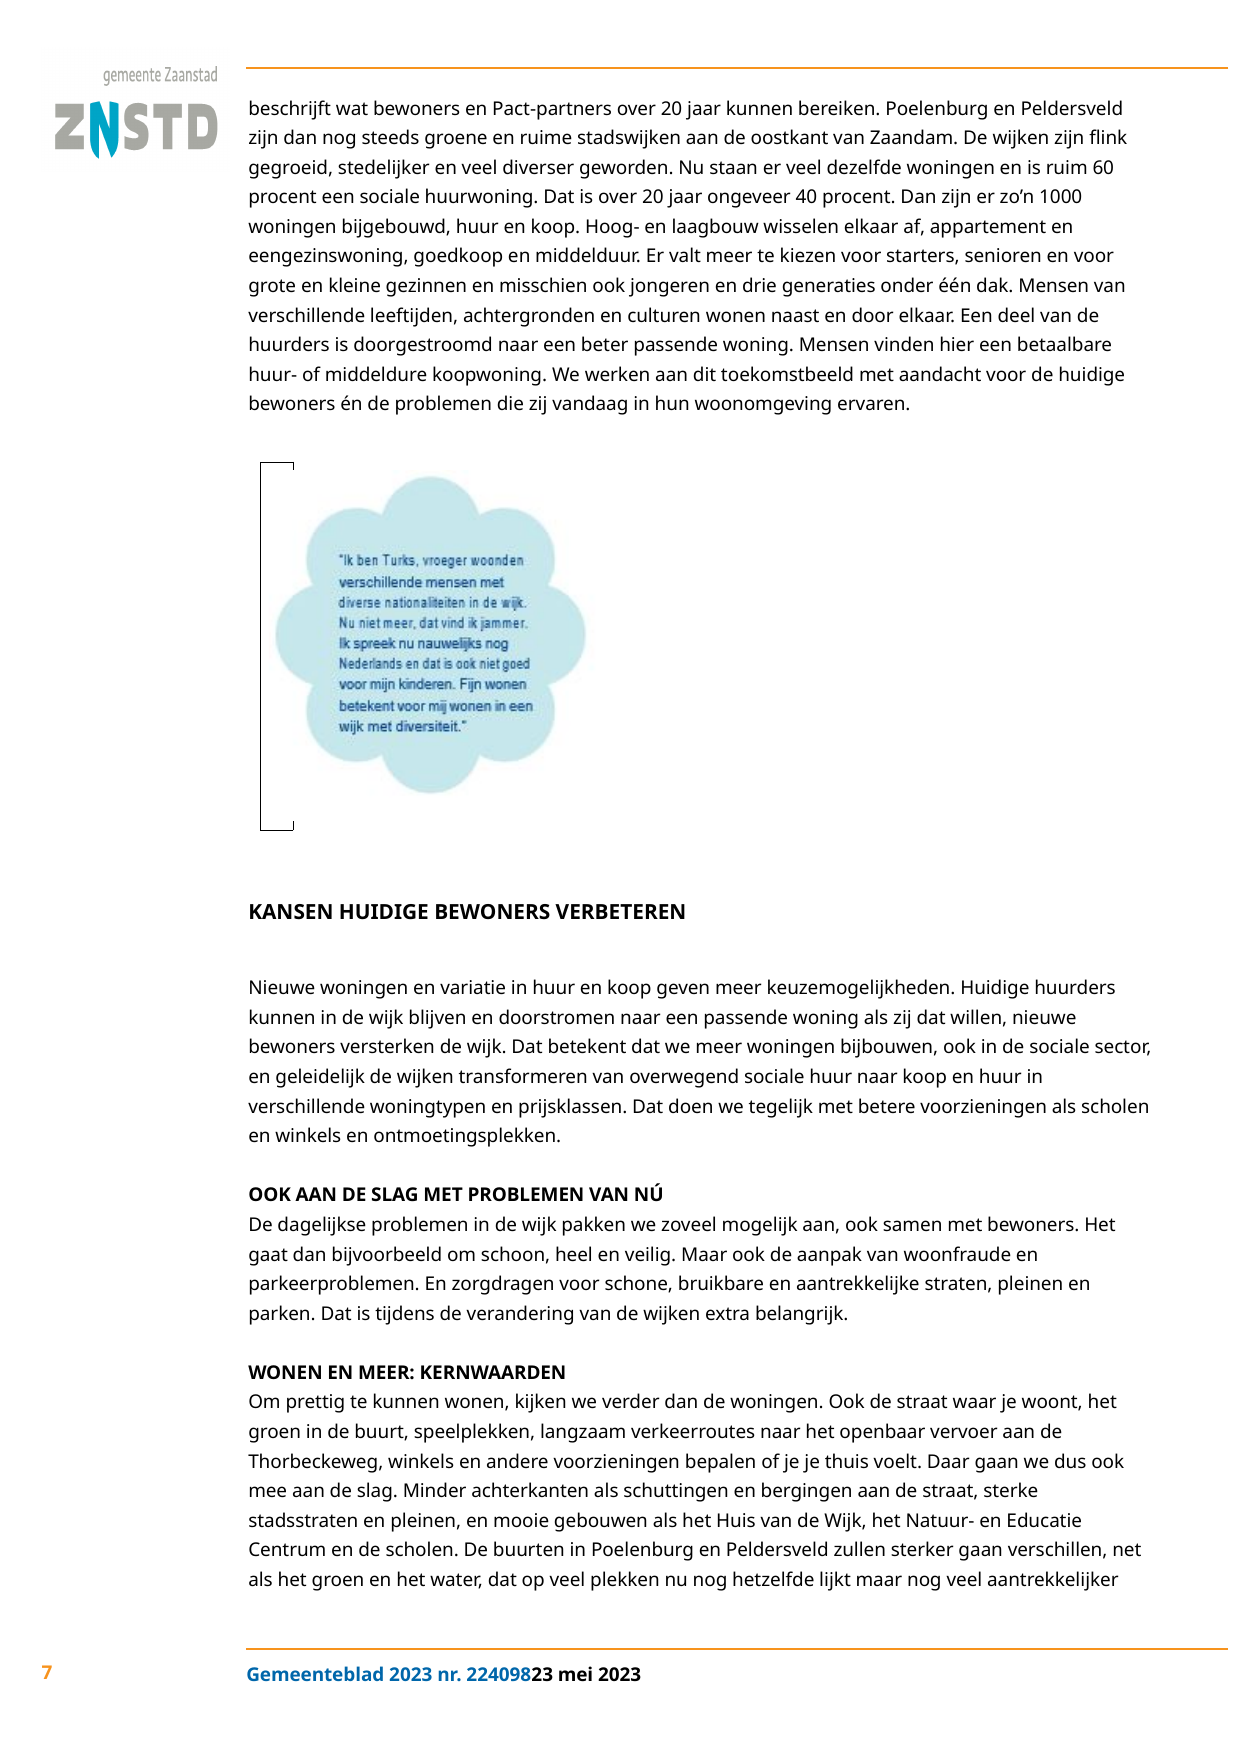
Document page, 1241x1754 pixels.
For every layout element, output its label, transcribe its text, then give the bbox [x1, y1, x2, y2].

text WONEN EN MEER: KERNWAARDEN [248, 1359, 1152, 1385]
text beschrijft wat bewoners en Pact-partners over 20 jaar kunnen bereiken. Poelenburg en Peldersveld zijn dan nog steeds groene en ruime stadswijken aan de oostkant van Zaandam. De wijken zijn flink gegroeid, stedelijker en veel diverser geworden. Nu staan er veel dezelfde woningen en is ruim 60 procent een sociale huurwoning. Dat is over 20 jaar ongeveer 40 procent. Dan zijn er zo’n 1000 woningen bijgebouwd, huur en koop. Hoog- en laagbouw wisselen elkaar af, appartement en eengezinswoning, goedkoop en middelduur. Er valt meer te kiezen voor starters, senioren en voor grote en kleine gezinnen en misschien ook jongeren en drie generaties onder één dak. Mensen van verschillende leeftijden, achtergronden en culturen wonen naast en door elkaar. Een deel van de huurders is doorgestroomd naar een beter passende woning. Mensen vinden hier een betaalbare huur- of middeldure koopwoning. We werken aan dit toekomstbeeld met aandacht voor de huidige bewoners én de problemen die zij vandaag in hun woonomgeving ervaren. [248, 95, 1152, 416]
picture [268, 470, 605, 821]
text OOK AAN DE SLAG MET PROBLEMEN VAN NÚ [248, 1182, 1152, 1207]
picture [41, 47, 231, 172]
text Om prettig te kunnen wonen, kijken we verder dan de woningen. Ook de straat waar je woont, het groen in de buurt, speelplekken, langzaam verkeerroutes naar het openbaar vervoer aan de Thorbeckeweg, winkels en andere voorzieningen bepalen of je je thuis voelt. Daar gaan we dus ook mee aan de slag. Minder achterkanten als schuttingen en bergingen aan de straat, sterke stadsstraten en pleinen, en mooie gebouwen als het Huis van de Wijk, het Natuur- en Educatie Centrum en de scholen. De buurten in Poelenburg en Peldersveld zullen sterker gaan verschillen, net als het groen en het water, dat op veel plekken nu nog hetzelfde lijkt maar nog veel aantrekkelijker [248, 1389, 1152, 1592]
text KANSEN HUIDIGE BEWONERS VERBETEREN [248, 897, 1152, 925]
text Nieuwe woningen en variatie in huur en koop geven meer keuzemogelijkheden. Huidige huurders kunnen in de wijk blijven en doorstromen naar een passende woning als zij dat willen, nieuwe bewoners versterken de wijk. Dat betekent dat we meer woningen bijbouwen, ook in de sociale sector, en geleidelijk de wijken transformeren van overwegend sociale huur naar koop en huur in verschillende woningtypen en prijsklassen. Dat doen we tegelijk met betere voorzieningen als scholen en winkels en ontmoetingsplekken. [248, 974, 1152, 1148]
text De dagelijkse problemen in de wijk pakken we zoveel mogelijk aan, ook samen met bewoners. Het gaat dan bijvoorbeeld om schoon, heel en veilig. Maar ook de aanpak van woonfraude en parkeerproblemen. En zorgdragen voor schone, bruikbare en aantrekkelijke straten, pleinen en parken. Dat is tijdens de verandering van de wijken extra belangrijk. [248, 1211, 1152, 1326]
